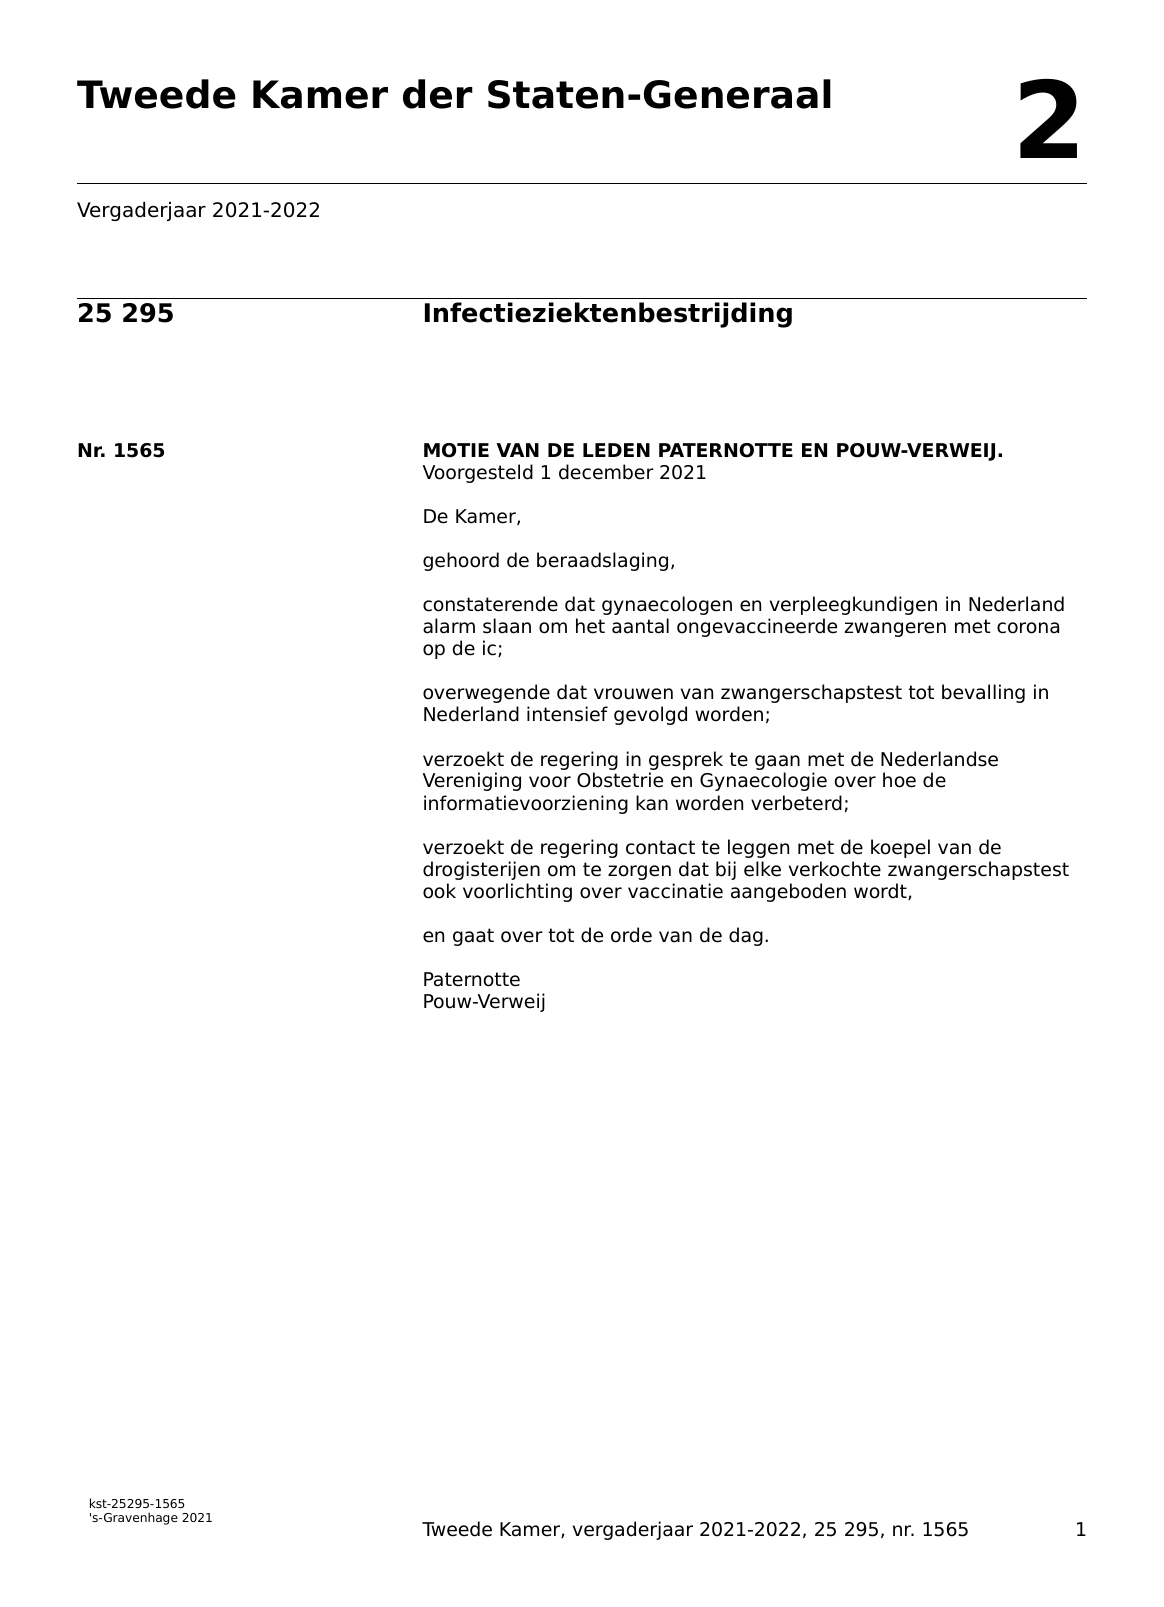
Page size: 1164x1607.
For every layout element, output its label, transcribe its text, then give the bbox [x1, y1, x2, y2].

text overwegende dat vrouwen van zwangerschapstest tot bevalling in Nederland intensief gevolgd worden; [422, 682, 1087, 726]
text kst-25295-1565 [88, 1497, 323, 1511]
text Voorgesteld 1 december 2021 [422, 462, 1087, 484]
text Paternotte [422, 969, 1087, 991]
table_header 2 [886, 59, 1087, 183]
subtitle 25 295 Infectieziektenbestrijding [77, 299, 1087, 329]
table_cell Vergaderjaar 2021-2022 [77, 184, 1087, 298]
text gehoord de beraadslaging, [422, 550, 1087, 572]
table_header Tweede Kamer der Staten-Generaal [77, 59, 886, 183]
text en gaat over tot de orde van de dag. [422, 925, 1087, 947]
text 's-Gravenhage 2021 [88, 1511, 323, 1525]
text verzoekt de regering in gesprek te gaan met de Nederlandse Vereniging voor Obstetrie en Gynaecologie over hoe de informatievoorziening kan worden verbeterd; [422, 748, 1087, 814]
subtitle Nr. 1565 MOTIE VAN DE LEDEN PATERNOTTE EN POUW-VERWEIJ. [77, 440, 1087, 462]
text constaterende dat gynaecologen en verpleegkundigen in Nederland alarm slaan om het aantal ongevaccineerde zwangeren met corona op de ic; [422, 594, 1087, 660]
text Pouw-Verweij [422, 991, 1087, 1013]
text De Kamer, [422, 506, 1087, 528]
text verzoekt de regering contact te leggen met de koepel van de drogisterijen om te zorgen dat bij elke verkochte zwangerschapstest ook voorlichting over vaccinatie aangeboden wordt, [422, 837, 1087, 902]
